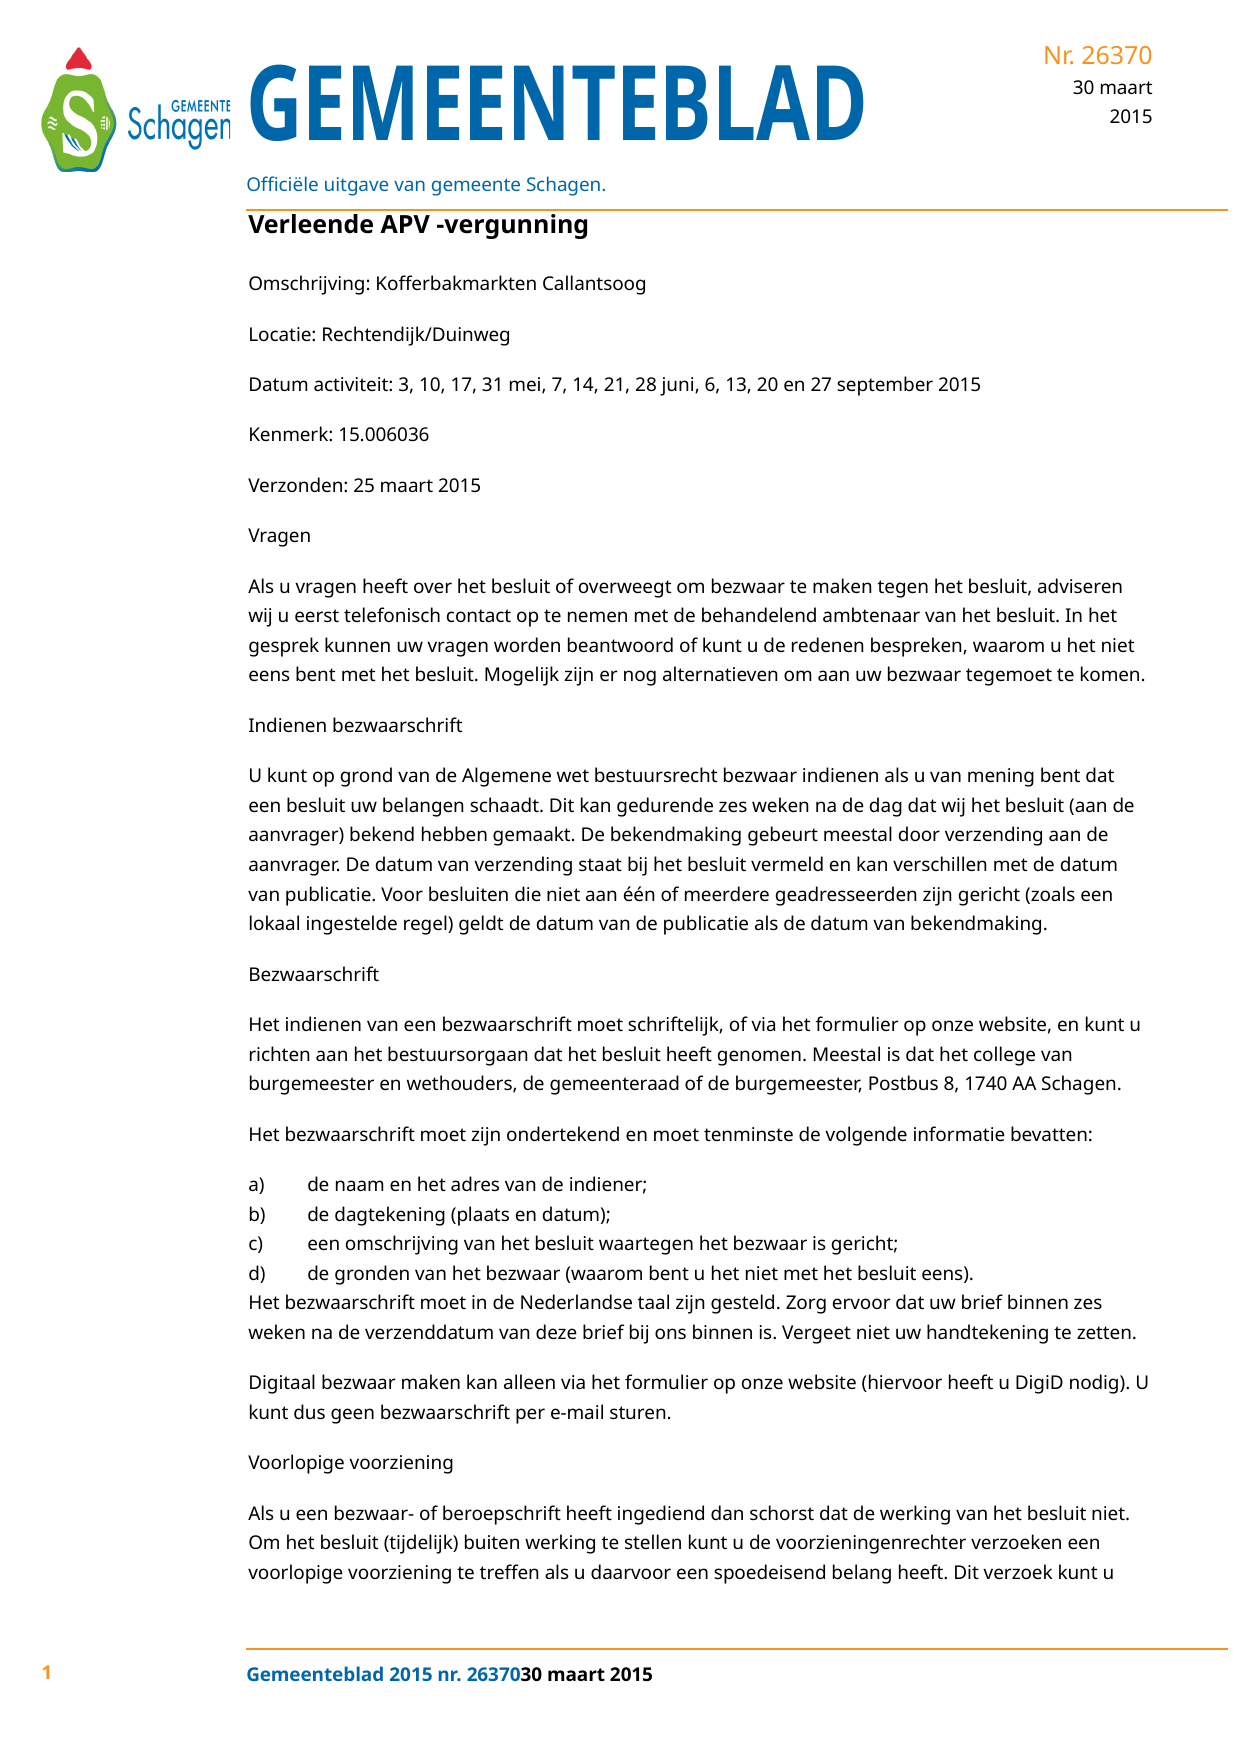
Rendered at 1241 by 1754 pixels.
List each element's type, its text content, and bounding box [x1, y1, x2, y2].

list een omschrijving van het besluit waartegen het bezwaar is gericht; [248, 1230, 1152, 1256]
text Datum activiteit: 3, 10, 17, 31 mei, 7, 14, 21, 28 juni, 6, 13, 20 en 27 september 2015 [248, 371, 1152, 397]
text Voorlopige voorziening [248, 1449, 1152, 1475]
text Verzonden: 25 maart 2015 [248, 472, 1152, 498]
text Kenmerk: 15.006036 [248, 422, 1152, 447]
picture [41, 47, 231, 172]
text Verleende APV -vergunning [248, 211, 1152, 241]
text Digitaal bezwaar maken kan alleen via het formulier op onze website (hiervoor heeft u DigiD nodig). U kunt dus geen bezwaarschrift per e-mail sturen. [248, 1369, 1152, 1425]
text Het indienen van een bezwaarschrift moet schriftelijk, of via het formulier op onze website, en kunt u richten aan het bestuursorgaan dat het besluit heeft genomen. Meestal is dat het college van burgemeester en wethouders, de gemeenteraad of de burgemeester, Postbus 8, 1740 AA Schagen. [248, 1011, 1152, 1096]
list de gronden van het bezwaar (waarom bent u het niet met het besluit eens). [248, 1260, 1152, 1286]
text Bezwaarschrift [248, 961, 1152, 986]
text Indienen bezwaarschrift [248, 712, 1152, 738]
text Locatie: Rechtendijk/Duinweg [248, 321, 1152, 346]
text Vragen [248, 522, 1152, 548]
text U kunt op grond van de Algemene wet bestuursrecht bezwaar indienen als u van mening bent dat een besluit uw belangen schaadt. Dit kan gedurende zes weken na de dag dat wij het besluit (aan de aanvrager) bekend hebben gemaakt. De bekendmaking gebeurt meestal door verzending aan de aanvrager. De datum van verzending staat bij het besluit vermeld en kan verschillen met de datum van publicatie. Voor besluiten die niet aan één of meerdere geadresseerden zijn gericht (zoals een lokaal ingestelde regel) geldt de datum van de publicatie als de datum van bekendmaking. [248, 762, 1152, 936]
text Het bezwaarschrift moet zijn ondertekend en moet tenminste de volgende informatie bevatten: [248, 1121, 1152, 1146]
list de naam en het adres van de indiener; [248, 1171, 1152, 1197]
list de dagtekening (plaats en datum); [248, 1201, 1152, 1226]
text Omschrijving: Kofferbakmarkten Callantsoog [248, 270, 1152, 296]
text Als u een bezwaar- of beroepschrift heeft ingediend dan schorst dat de werking van het besluit niet. Om het besluit (tijdelijk) buiten werking te stellen kunt u de voorzieningenrechter verzoeken een voorlopige voorziening te treffen als u daarvoor een spoedeisend belang heeft. Dit verzoek kunt u [248, 1500, 1152, 1585]
text Als u vragen heeft over het besluit of overweegt om bezwaar te maken tegen het besluit, adviseren wij u eerst telefonisch contact op te nemen met de behandelend ambtenaar van het besluit. In het gesprek kunnen uw vragen worden beantwoord of kunt u de redenen bespreken, waarom u het niet eens bent met het besluit. Mogelijk zijn er nog alternatieven om aan uw bezwaar tegemoet te komen. [248, 573, 1152, 687]
text Het bezwaarschrift moet in de Nederlandse taal zijn gesteld. Zorg ervoor dat uw brief binnen zes weken na de verzenddatum van deze brief bij ons binnen is. Vergeet niet uw handtekening te zetten. [248, 1289, 1152, 1345]
